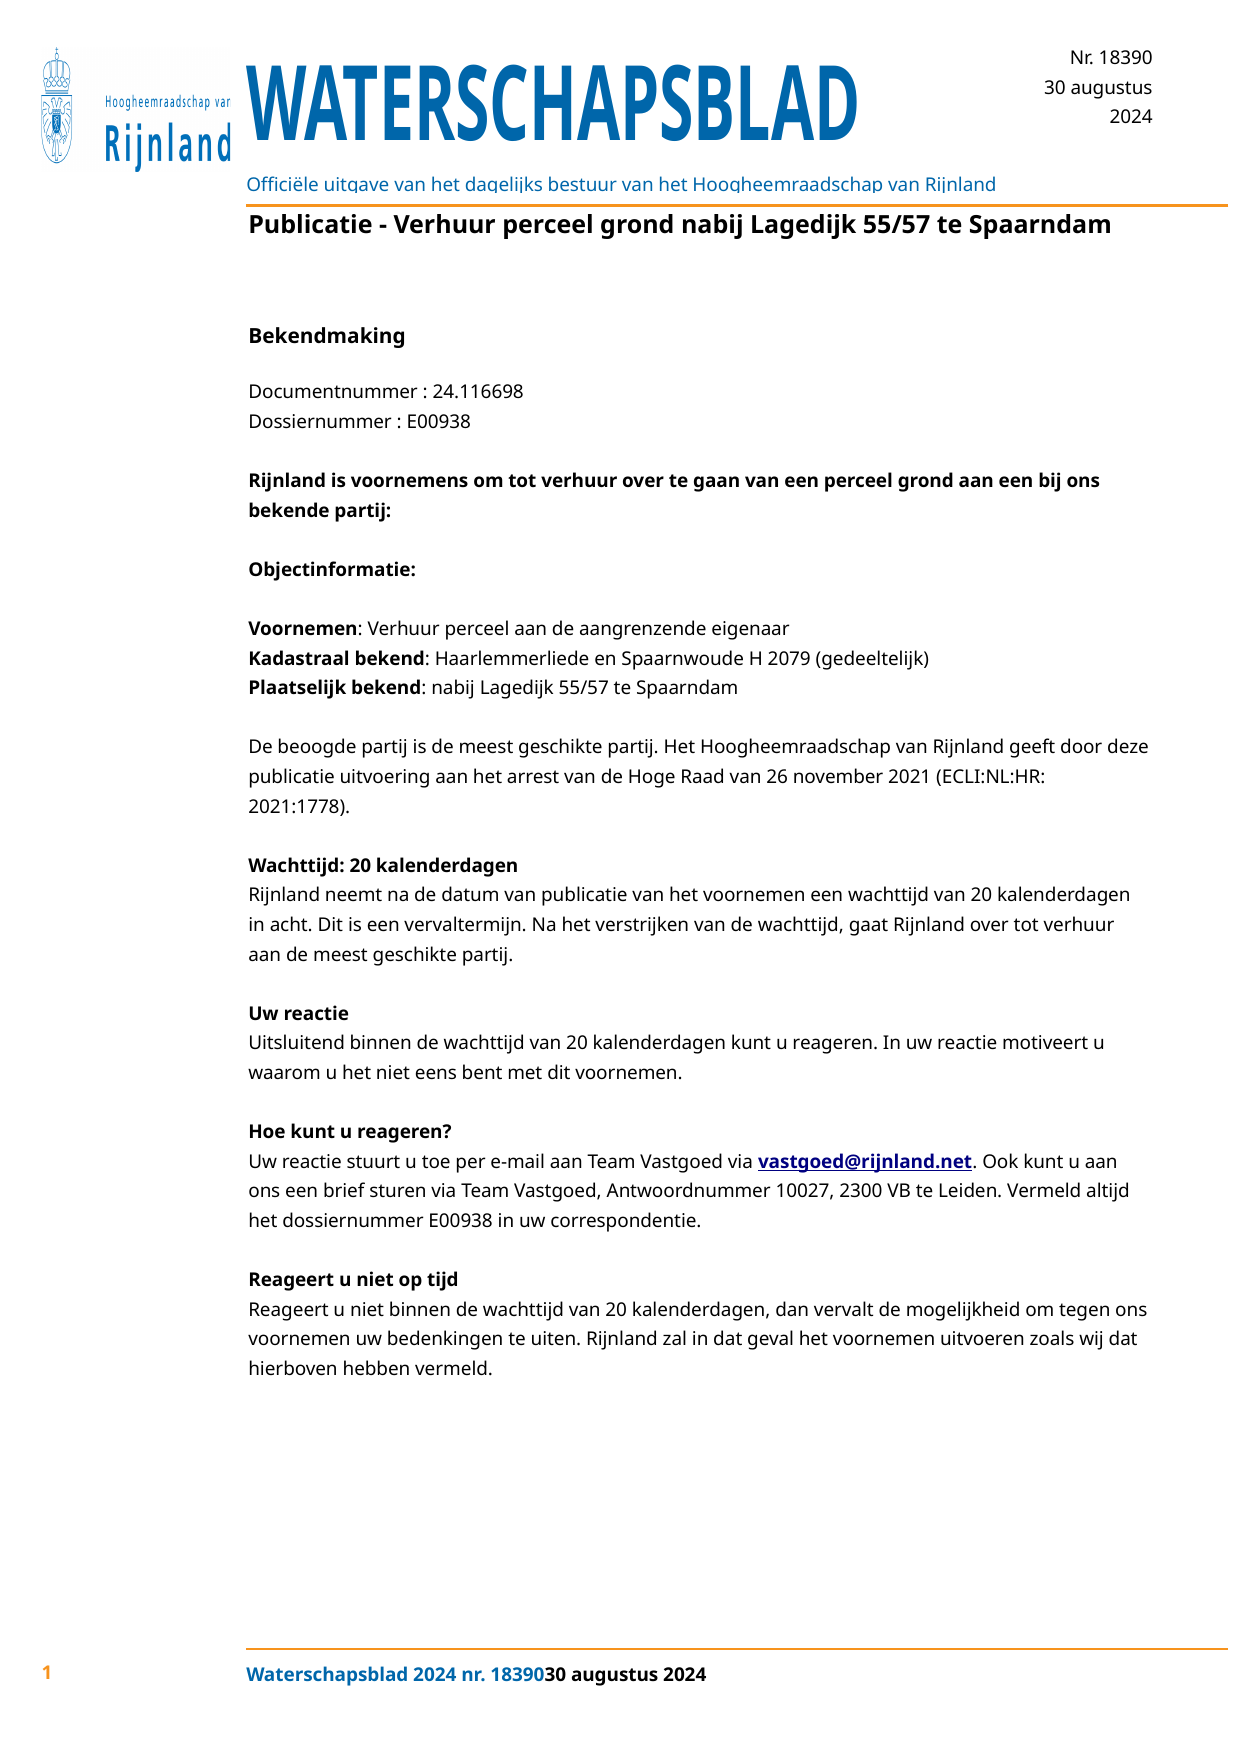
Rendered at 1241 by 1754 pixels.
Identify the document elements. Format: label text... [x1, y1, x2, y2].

text De beoogde partij is de meest geschikte partij. Het Hoogheemraadschap van Rijnland geeft door deze publicatie uitvoering aan het arrest van de Hoge Raad van 26 november 2021 (ECLI:NL:HR: 2021:1778). [248, 734, 1152, 819]
text Reageert u niet binnen de wachttijd van 20 kalenderdagen, dan vervalt de mogelijkheid om tegen ons voornemen uw bedenkingen te uiten. Rijnland zal in dat geval het voornemen uitvoeren zoals wij dat hierboven hebben vermeld. [248, 1296, 1152, 1381]
text Wachttijd: 20 kalenderdagen [248, 852, 1152, 878]
text Uw reactie stuurt u toe per e-mail aan Team Vastgoed via vastgoed@rijnland.net. Ook kunt u aan ons een brief sturen via Team Vastgoed, Antwoordnummer 10027, 2300 VB te Leiden. Vermeld altijd het dossiernummer E00938 in uw correspondentie. [248, 1148, 1152, 1233]
text Objectinformatie: [248, 556, 1152, 582]
text Rijnland is voornemens om tot verhuur over te gaan van een perceel grond aan een bij ons bekende partij: [248, 467, 1152, 523]
text Publicatie - Verhuur perceel grond nabij Lagedijk 55/57 te Spaarndam [248, 207, 1152, 241]
text Voornemen: Verhuur perceel aan de aangrenzende eigenaar [248, 615, 1152, 641]
text Reageert u niet op tijd [248, 1266, 1152, 1292]
picture [41, 47, 231, 172]
text Plaatselijk bekend: nabij Lagedijk 55/57 te Spaarndam [248, 674, 1152, 700]
text Dossiernummer : E00938 [248, 408, 1152, 434]
text Kadastraal bekend: Haarlemmerliede en Spaarnwoude H 2079 (gedeeltelijk) [248, 645, 1152, 671]
text Uw reactie [248, 1000, 1152, 1026]
text Bekendmaking [248, 321, 1152, 349]
text Uitsluitend binnen de wachttijd van 20 kalenderdagen kunt u reageren. In uw reactie motiveert u waarom u het niet eens bent met dit voornemen. [248, 1029, 1152, 1085]
text Rijnland neemt na de datum van publicatie van het voornemen een wachttijd van 20 kalenderdagen in acht. Dit is een vervaltermijn. Na het verstrijken van de wachttijd, gaat Rijnland over tot verhuur aan de meest geschikte partij. [248, 882, 1152, 967]
text Hoe kunt u reageren? [248, 1118, 1152, 1144]
text Documentnummer : 24.116698 [248, 379, 1152, 404]
